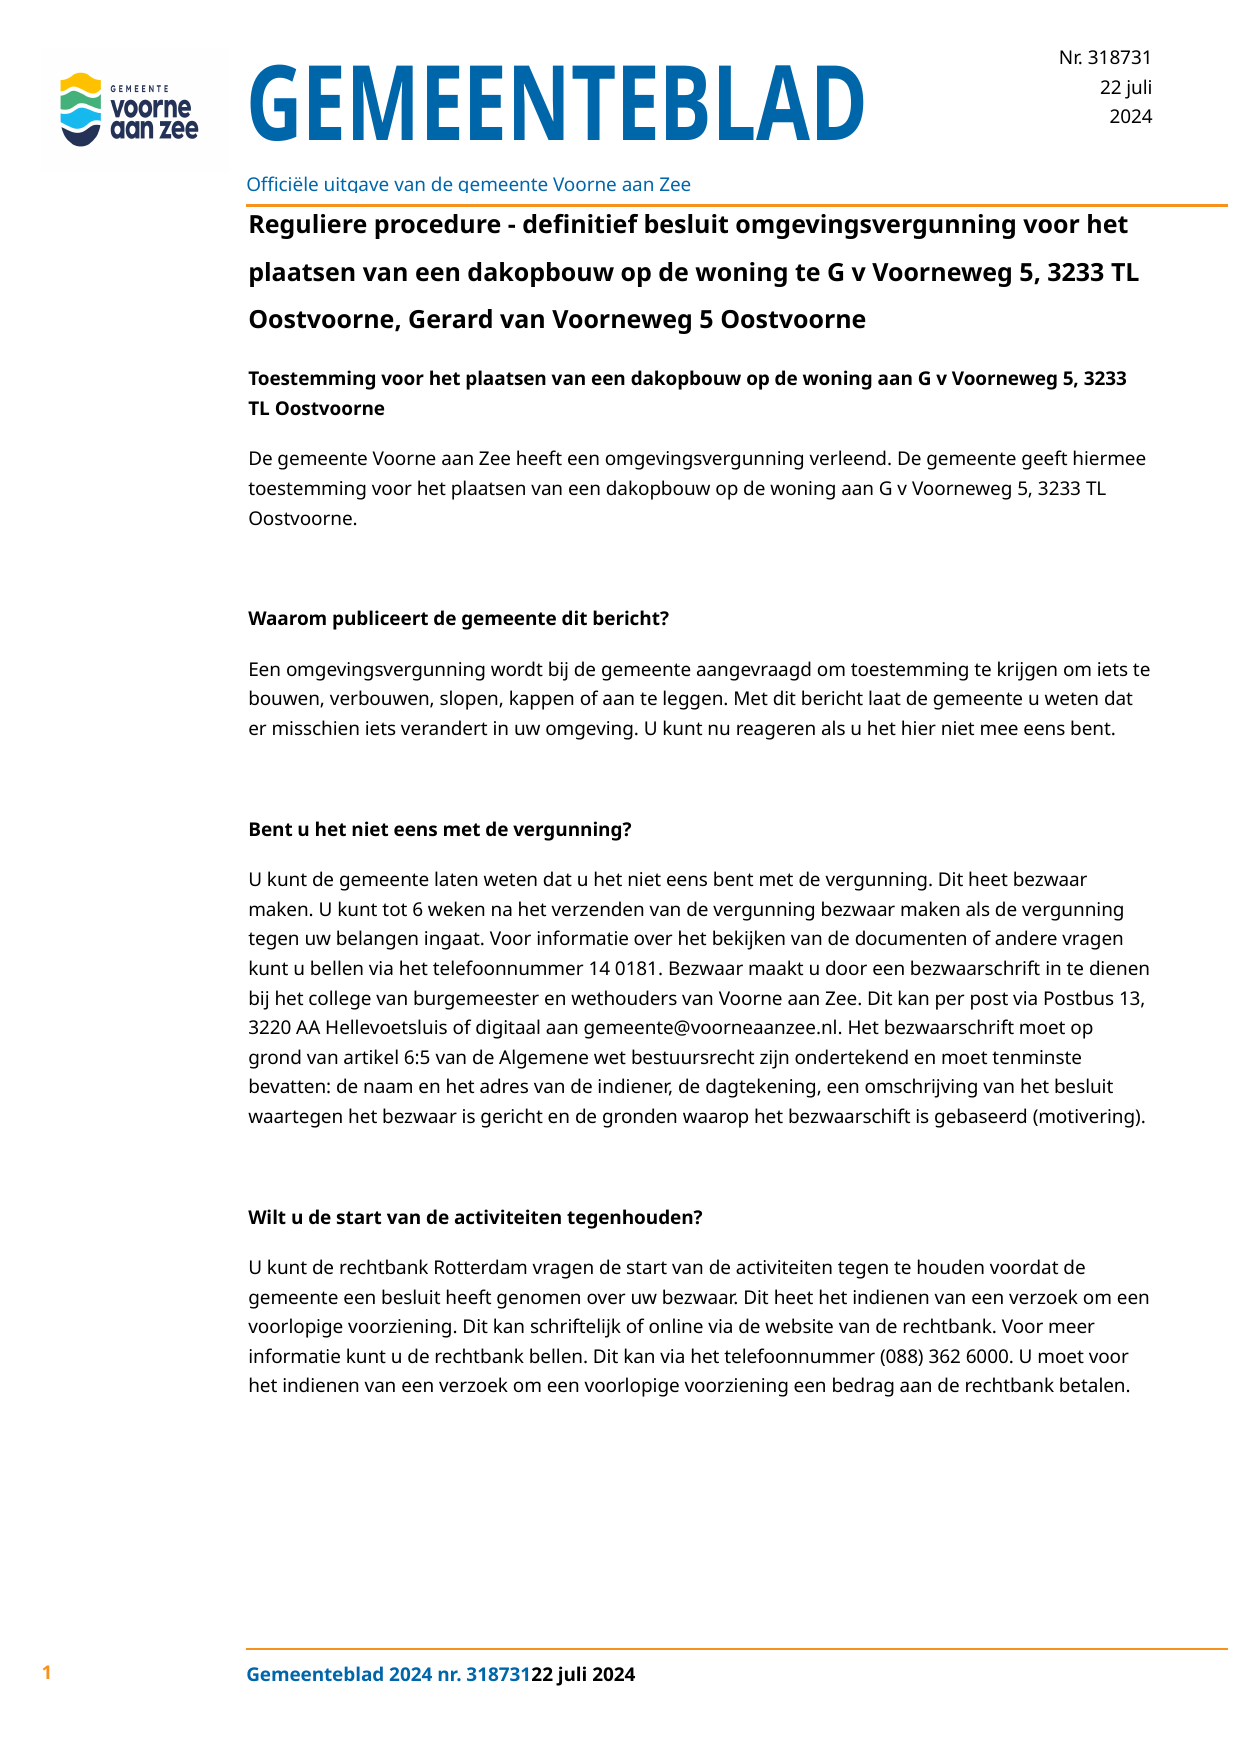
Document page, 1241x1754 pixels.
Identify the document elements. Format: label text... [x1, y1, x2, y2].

text Bent u het niet eens met de vergunning? [248, 816, 1152, 842]
text Waarom publiceert de gemeente dit bericht? [248, 606, 1152, 631]
text Toestemming voor het plaatsen van een dakopbouw op de woning aan G v Voorneweg 5, 3233 TL Oostvoorne [248, 366, 1152, 421]
text U kunt de rechtbank Rotterdam vragen de start van de activiteiten tegen te houden voordat de gemeente een besluit heeft genomen over uw bezwaar. Dit heet het indienen van een verzoek om een voorlopige voorziening. Dit kan schriftelijk of online via de website van de rechtbank. Voor meer informatie kunt u de rechtbank bellen. Dit kan via het telefoonnummer (088) 362 6000. U moet voor het indienen van een verzoek om een voorlopige voorziening een bedrag aan de rechtbank betalen. [248, 1254, 1152, 1398]
text Een omgevingsvergunning wordt bij de gemeente aangevraagd om toestemming te krijgen om iets te bouwen, verbouwen, slopen, kappen of aan te leggen. Met dit bericht laat de gemeente u weten dat er misschien iets verandert in uw omgeving. U kunt nu reageren als u het hier niet mee eens bent. [248, 656, 1152, 741]
text Wilt u de start van de activiteiten tegenhouden? [248, 1204, 1152, 1229]
text Reguliere procedure - definitief besluit omgevingsvergunning voor het plaatsen van een dakopbouw op de woning te G v Voorneweg 5, 3233 TL Oostvoorne, Gerard van Voorneweg 5 Oostvoorne [248, 207, 1152, 336]
picture [41, 47, 231, 172]
text De gemeente Voorne aan Zee heeft een omgevingsvergunning verleend. De gemeente geeft hiermee toestemming voor het plaatsen van een dakopbouw op de woning aan G v Voorneweg 5, 3233 TL Oostvoorne. [248, 446, 1152, 530]
text U kunt de gemeente laten weten dat u het niet eens bent met de vergunning. Dit heet bezwaar maken. U kunt tot 6 weken na het verzenden van de vergunning bezwaar maken als de vergunning tegen uw belangen ingaat. Voor informatie over het bekijken van de documenten of andere vragen kunt u bellen via het telefoonnummer 14 0181. Bezwaar maakt u door een bezwaarschrift in te dienen bij het college van burgemeester en wethouders van Voorne aan Zee. Dit kan per post via Postbus 13, 3220 AA Hellevoetsluis of digitaal aan gemeente@voorneaanzee.nl. Het bezwaarschrift moet op grond van artikel 6:5 van de Algemene wet bestuursrecht zijn ondertekend en moet tenminste bevatten: de naam en het adres van de indiener, de dagtekening, een omschrijving van het besluit waartegen het bezwaar is gericht en de gronden waarop het bezwaarschift is gebaseerd (motivering). [248, 866, 1152, 1129]
